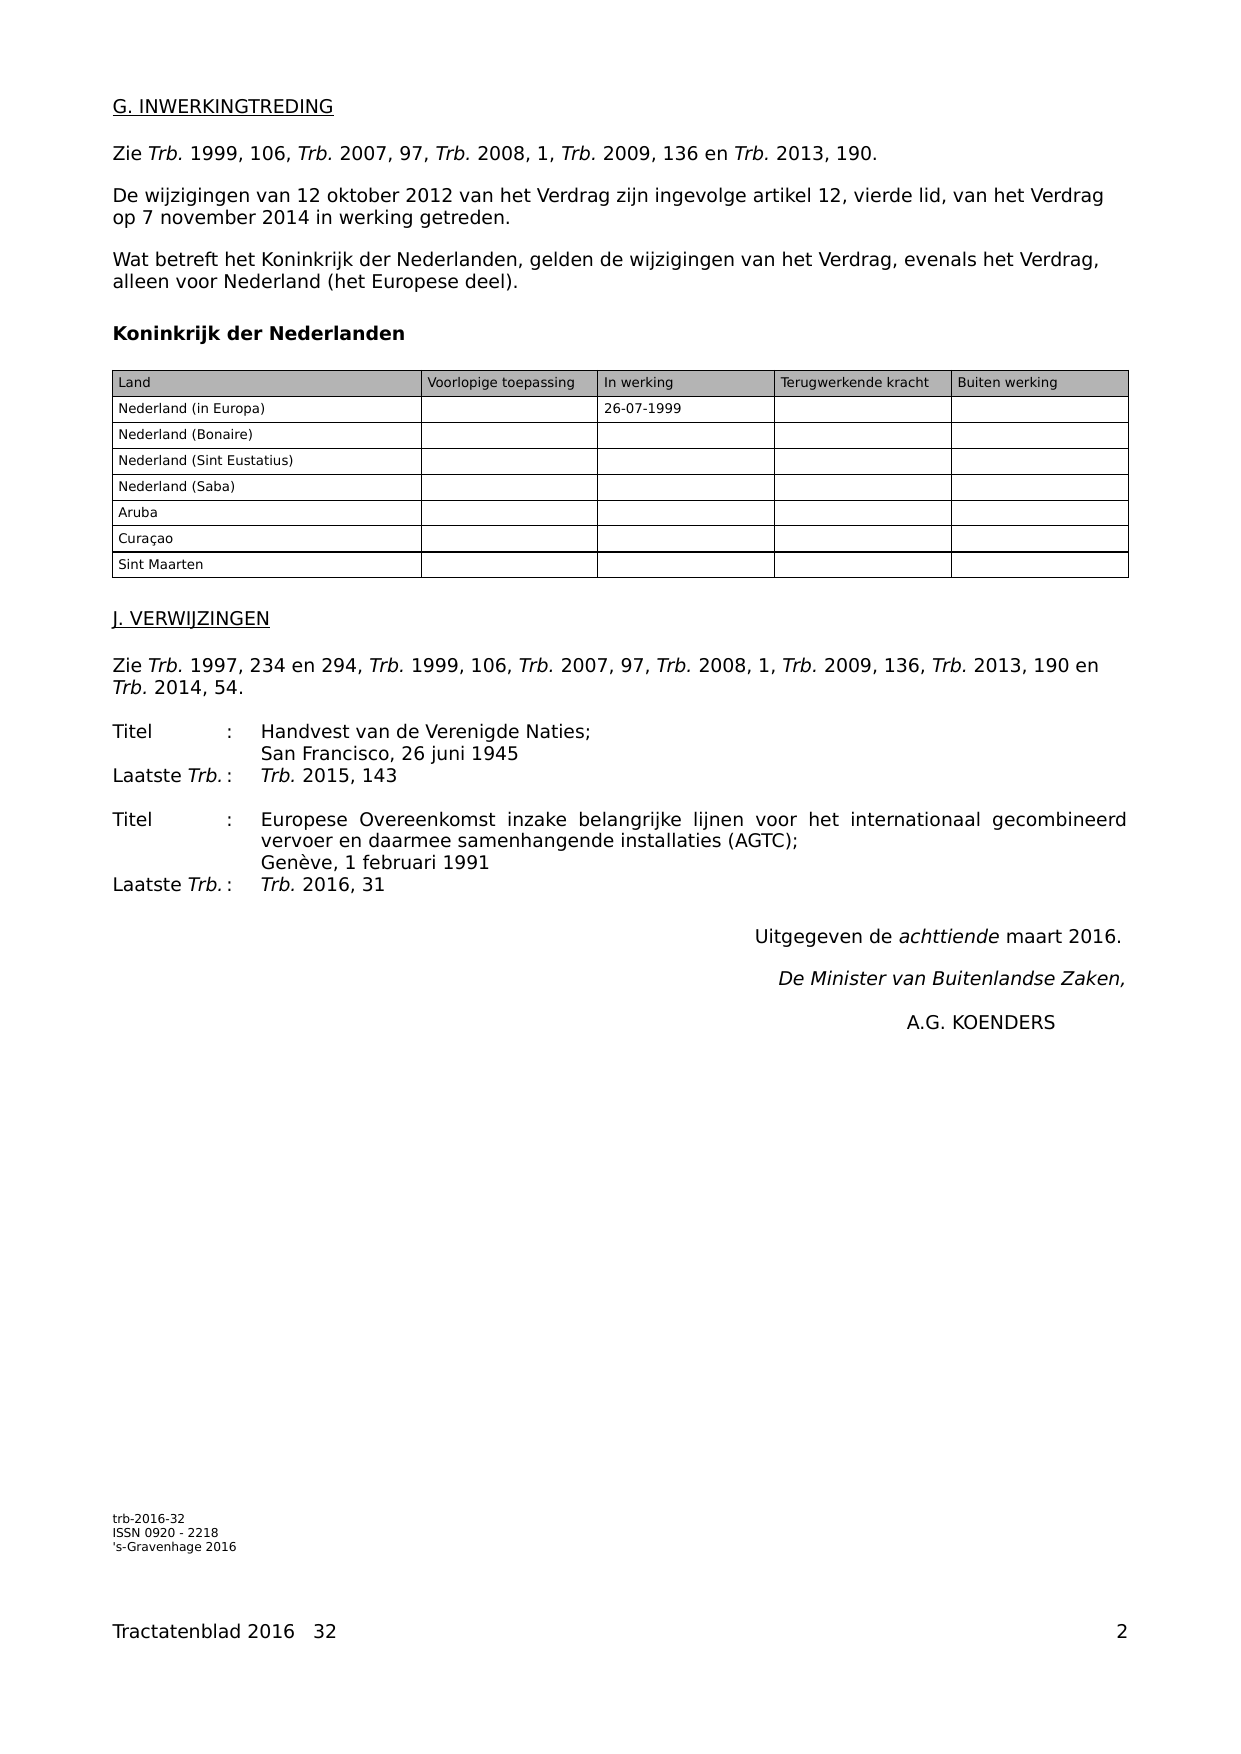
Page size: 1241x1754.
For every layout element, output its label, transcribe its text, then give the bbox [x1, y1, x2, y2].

table_cell : [226, 765, 261, 787]
table_cell [952, 449, 1128, 473]
table_cell [952, 501, 1128, 525]
text Uitgegeven de achttiende maart 2016. [112, 926, 1128, 948]
subtitle Koninkrijk der Nederlanden [112, 323, 1128, 345]
subtitle G. INWERKINGTREDING [112, 96, 1128, 118]
table_header In werking [598, 371, 774, 396]
table_cell Nederland (Bonaire) [113, 423, 421, 448]
table_header Land [113, 371, 421, 396]
table_cell [775, 526, 951, 551]
table_cell : [226, 809, 261, 874]
text 's-Gravenhage 2016 [112, 1540, 346, 1554]
table_header : [226, 721, 261, 765]
table_cell [422, 553, 597, 577]
table_cell [598, 449, 774, 473]
table_cell Trb. 2015, 143 [261, 765, 1128, 787]
text Zie Trb. 1997, 234 en 294, Trb. 1999, 106, Trb. 2007, 97, Trb. 2008, 1, Trb. 2009, 136, Trb. 2013, 190 en Trb. 2014, 54. [112, 655, 1128, 699]
table_header Buiten werking [952, 371, 1128, 396]
table_cell [952, 526, 1128, 551]
table_cell [261, 787, 1128, 809]
table_cell Aruba [113, 501, 421, 525]
table_cell [226, 787, 261, 809]
table_cell Europese Overeenkomst inzake belangrijke lijnen voor het internationaal gecombineerd vervoer en daarmee samenhangende installaties (AGTC); Genève, 1 februari 1991 [261, 809, 1128, 874]
table_cell : [226, 874, 261, 896]
table_cell Laatste Trb. [112, 874, 226, 896]
text Zie Trb. 1999, 106, Trb. 2007, 97, Trb. 2008, 1, Trb. 2009, 136 en Trb. 2013, 190. [112, 143, 1128, 165]
table_cell Nederland (Saba) [113, 475, 421, 499]
table_header Terugwerkende kracht [775, 371, 951, 396]
table_cell [598, 423, 774, 448]
table_cell [952, 397, 1128, 422]
text trb-2016-32 [112, 1512, 346, 1526]
table_cell [598, 475, 774, 499]
table_cell [422, 397, 597, 422]
table_cell [422, 475, 597, 499]
table_cell [775, 449, 951, 473]
table_cell [952, 553, 1128, 577]
table_cell [598, 553, 774, 577]
text Wat betreft het Koninkrijk der Nederlanden, gelden de wijzigingen van het Verdrag, evenals het Verdrag, alleen voor Nederland (het Europese deel). [112, 249, 1128, 293]
table_cell [952, 423, 1128, 448]
table_cell [422, 501, 597, 525]
table_cell [598, 526, 774, 551]
table_cell Sint Maarten [113, 553, 421, 577]
text De wijzigingen van 12 oktober 2012 van het Verdrag zijn ingevolge artikel 12, vierde lid, van het Verdrag op 7 november 2014 in werking getreden. [112, 185, 1128, 229]
table_cell [775, 501, 951, 525]
table_cell [112, 787, 226, 809]
table_cell [422, 449, 597, 473]
table_cell [422, 526, 597, 551]
table_cell [775, 397, 951, 422]
table_cell 26-07-1999 [598, 397, 774, 422]
table_cell Nederland (Sint Eustatius) [113, 449, 421, 473]
table_cell Nederland (in Europa) [113, 397, 421, 422]
table_header Titel [112, 721, 226, 765]
table_cell [775, 475, 951, 499]
text ISSN 0920 - 2218 [112, 1526, 346, 1540]
table_cell [598, 501, 774, 525]
table_cell [775, 553, 951, 577]
table_cell Laatste Trb. [112, 765, 226, 787]
table_cell [775, 423, 951, 448]
table_header Voorlopige toepassing [422, 371, 597, 396]
table_cell Curaçao [113, 526, 421, 551]
table_header Handvest van de Verenigde Naties; San Francisco, 26 juni 1945 [261, 721, 1128, 765]
table_cell [952, 475, 1128, 499]
subtitle J. VERWIJZINGEN [112, 608, 1128, 630]
table_cell Trb. 2016, 31 [261, 874, 1128, 896]
table_cell Titel [112, 809, 226, 874]
table_cell [422, 423, 597, 448]
text De Minister van Buitenlandse Zaken, A.G. KOENDERS [112, 968, 1128, 1034]
